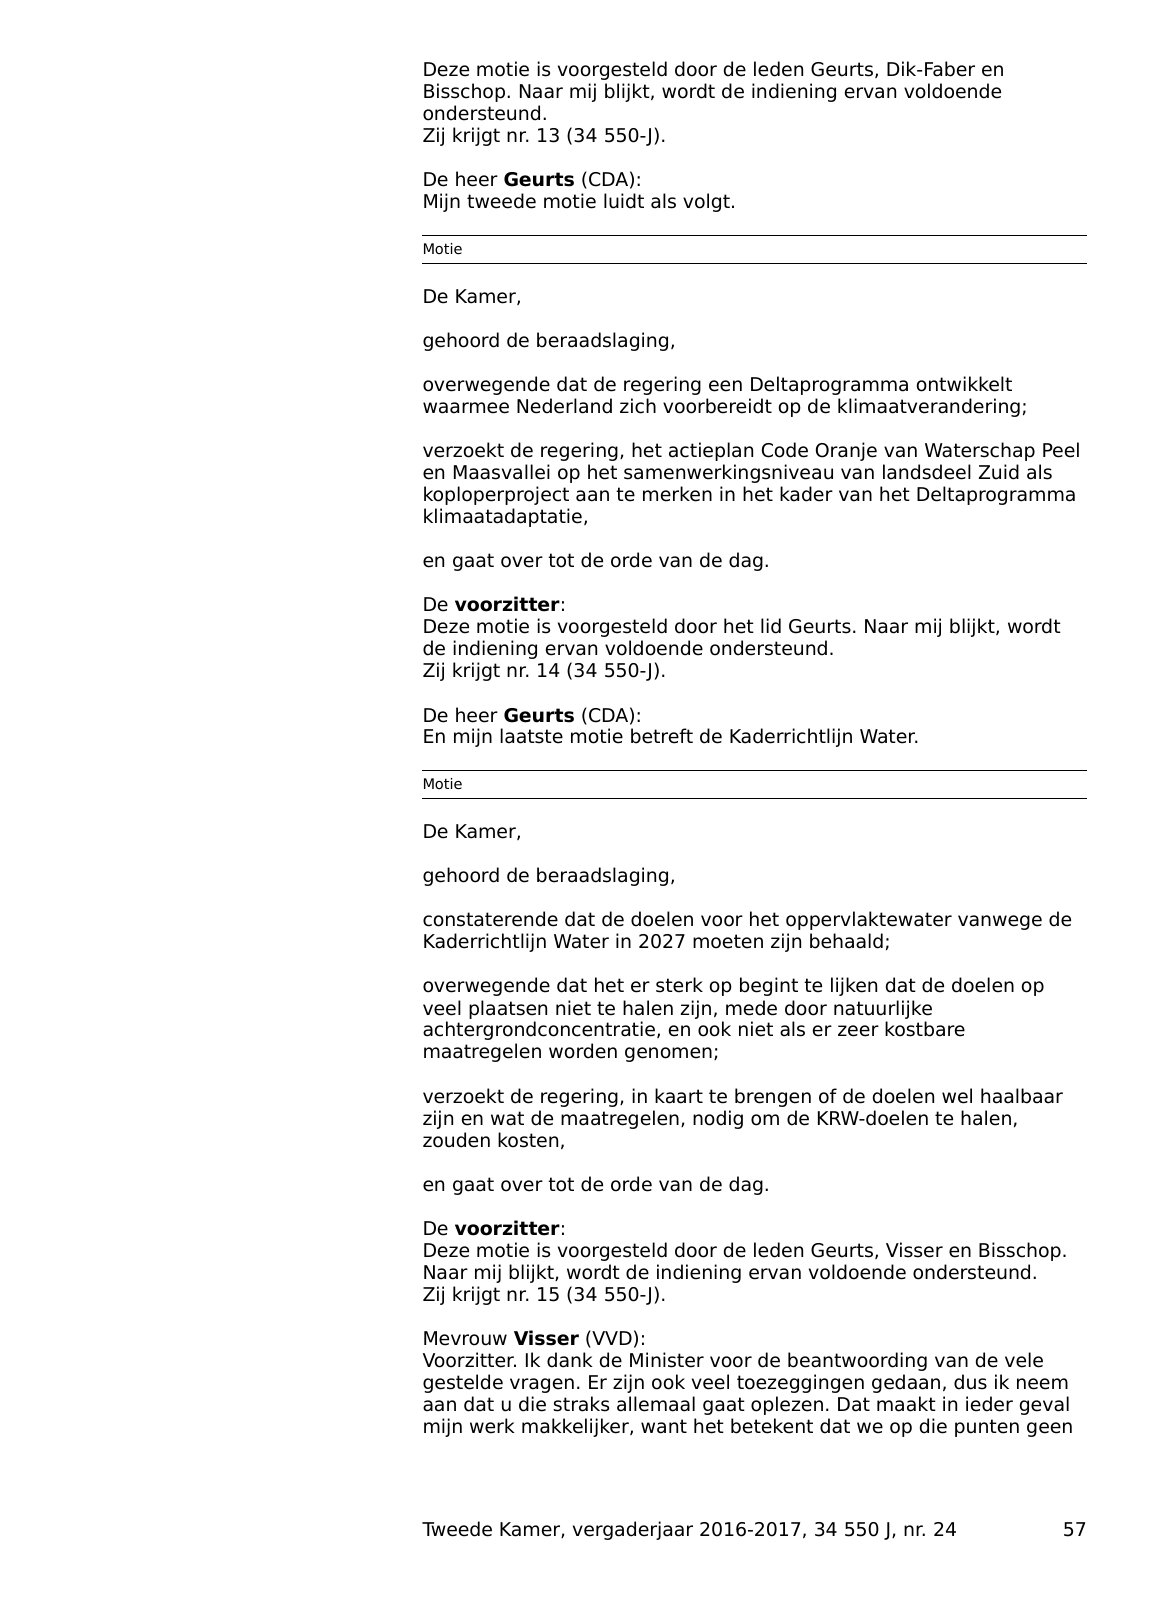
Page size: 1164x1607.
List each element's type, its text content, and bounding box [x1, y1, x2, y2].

text Zij krijgt nr. 13 (34 550-J). [422, 125, 1087, 147]
text En mijn laatste motie betreft de Kaderrichtlijn Water. [422, 726, 1087, 748]
text gehoord de beraadslaging, [422, 330, 1087, 352]
text verzoekt de regering, het actieplan Code Oranje van Waterschap Peel en Maasvallei op het samenwerkingsniveau van landsdeel Zuid als koploperproject aan te merken in het kader van het Deltaprogramma klimaatadaptatie, [422, 440, 1087, 528]
text en gaat over tot de orde van de dag. [422, 550, 1087, 572]
text Zij krijgt nr. 15 (34 550-J). [422, 1284, 1087, 1306]
text Zij krijgt nr. 14 (34 550-J). [422, 660, 1087, 682]
text De heer Geurts (CDA): [422, 169, 1087, 191]
table_header Motie [422, 771, 1087, 798]
text De voorzitter: [422, 594, 1087, 616]
text gehoord de beraadslaging, [422, 865, 1087, 887]
text Mijn tweede motie luidt als volgt. [422, 191, 1087, 213]
text De heer Geurts (CDA): [422, 704, 1087, 726]
text overwegende dat de regering een Deltaprogramma ontwikkelt waarmee Nederland zich voorbereidt op de klimaatverandering; [422, 374, 1087, 418]
text Deze motie is voorgesteld door het lid Geurts. Naar mij blijkt, wordt de indiening ervan voldoende ondersteund. [422, 616, 1087, 660]
table_header Motie [422, 236, 1087, 262]
text Voorzitter. Ik dank de Minister voor de beantwoording van de vele gestelde vragen. Er zijn ook veel toezeggingen gedaan, dus ik neem aan dat u die straks allemaal gaat oplezen. Dat maakt in ieder geval mijn werk makkelijker, want het betekent dat we op die punten geen [422, 1350, 1087, 1438]
text constaterende dat de doelen voor het oppervlaktewater vanwege de Kaderrichtlijn Water in 2027 moeten zijn behaald; [422, 909, 1087, 953]
text Deze motie is voorgesteld door de leden Geurts, Dik-Faber en Bisschop. Naar mij blijkt, wordt de indiening ervan voldoende ondersteund. [422, 59, 1087, 125]
text De Kamer, [422, 821, 1087, 843]
text De voorzitter: [422, 1218, 1087, 1240]
text overwegende dat het er sterk op begint te lijken dat de doelen op veel plaatsen niet te halen zijn, mede door natuurlijke achtergrondconcentratie, en ook niet als er zeer kostbare maatregelen worden genomen; [422, 975, 1087, 1063]
text verzoekt de regering, in kaart te brengen of de doelen wel haalbaar zijn en wat de maatregelen, nodig om de KRW-doelen te halen, zouden kosten, [422, 1086, 1087, 1151]
text De Kamer, [422, 286, 1087, 308]
text Mevrouw Visser (VVD): [422, 1328, 1087, 1350]
text Deze motie is voorgesteld door de leden Geurts, Visser en Bisschop. Naar mij blijkt, wordt de indiening ervan voldoende ondersteund. [422, 1240, 1087, 1284]
text en gaat over tot de orde van de dag. [422, 1174, 1087, 1196]
